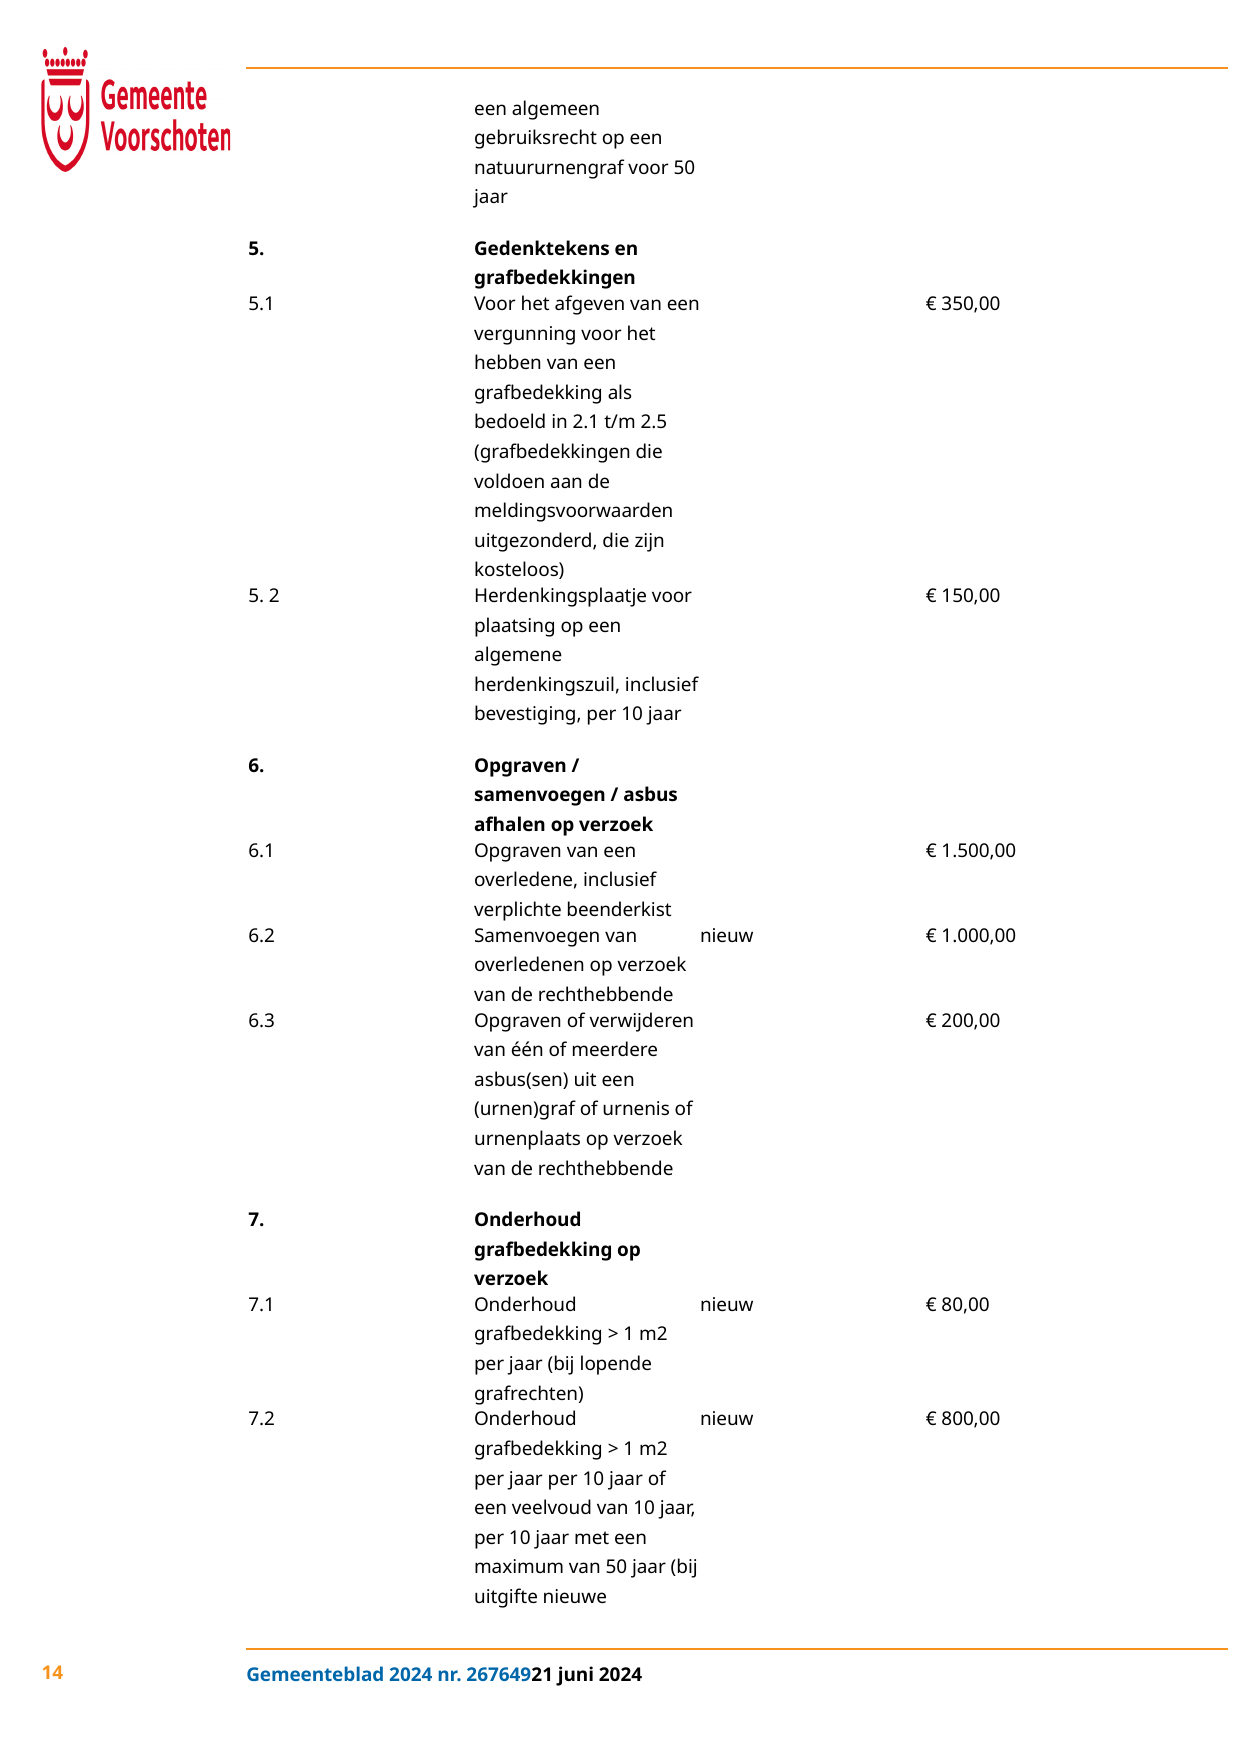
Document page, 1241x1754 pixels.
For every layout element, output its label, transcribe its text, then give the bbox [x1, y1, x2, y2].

table_cell Voor het afgeven van een vergunning voor het hebben van een grafbedekking als bedoeld in 2.1 t/m 2.5 (grafbedekkingen die voldoen aan de meldingsvoorwaarden uitgezonderd, die zijn kosteloos) [474, 290, 700, 582]
table_cell 7. [248, 1206, 474, 1291]
table_cell € 200,00 [926, 1007, 1152, 1180]
table_cell 5. 2 [248, 582, 474, 726]
table_cell [700, 209, 926, 235]
table_cell [248, 95, 474, 209]
picture [41, 47, 231, 172]
table_cell [700, 752, 926, 837]
table_cell Opgraven van een overledene, inclusief verplichte beenderkist [474, 837, 700, 922]
table_cell [926, 209, 1152, 235]
table_cell een algemeen gebruiksrecht op een natuururnengraf voor 50 jaar [474, 95, 700, 209]
table_cell [700, 235, 926, 290]
table_cell Opgraven of verwijderen van één of meerdere asbus(sen) uit een (urnen)graf of urnenis of urnenplaats op verzoek van de rechthebbende [474, 1007, 700, 1180]
table_cell Herdenkingsplaatje voor plaatsing op een algemene herdenkingszuil, inclusief bevestiging, per 10 jaar [474, 582, 700, 726]
table_cell Opgraven / samenvoegen / asbus afhalen op verzoek [474, 752, 700, 837]
table_cell [700, 1206, 926, 1291]
table_cell [700, 1007, 926, 1180]
table_cell Samenvoegen van overledenen op verzoek van de rechthebbende [474, 922, 700, 1007]
table_cell 5.1 [248, 290, 474, 582]
table_cell [926, 95, 1152, 209]
table_cell [248, 209, 474, 235]
table_cell 6.1 [248, 837, 474, 922]
table_cell [248, 726, 474, 752]
table_cell [926, 1206, 1152, 1291]
table_cell Onderhoud grafbedekking op verzoek [474, 1206, 700, 1291]
table_cell 7.1 [248, 1291, 474, 1406]
table_cell € 800,00 [926, 1406, 1152, 1609]
table_cell 6.3 [248, 1007, 474, 1180]
table_cell € 1.000,00 [926, 922, 1152, 1007]
table_cell [474, 1180, 700, 1206]
table_cell 6. [248, 752, 474, 837]
table_cell € 1.500,00 [926, 837, 1152, 922]
table_cell € 150,00 [926, 582, 1152, 726]
table_cell nieuw [700, 922, 926, 1007]
table_cell [700, 1180, 926, 1206]
table_cell 7.2 [248, 1406, 474, 1609]
table_cell nieuw [700, 1406, 926, 1609]
table_cell [474, 726, 700, 752]
table_cell [926, 235, 1152, 290]
table_cell [248, 1180, 474, 1206]
table_cell € 80,00 [926, 1291, 1152, 1406]
table_cell Onderhoud grafbedekking > 1 m2 per jaar per 10 jaar of een veelvoud van 10 jaar, per 10 jaar met een maximum van 50 jaar (bij uitgifte nieuwe [474, 1406, 700, 1609]
table_cell [700, 837, 926, 922]
table_cell nieuw [700, 1291, 926, 1406]
table_cell [474, 209, 700, 235]
table_cell [700, 95, 926, 209]
table_cell 6.2 [248, 922, 474, 1007]
table_cell [700, 726, 926, 752]
table_cell [926, 1180, 1152, 1206]
table_cell Onderhoud grafbedekking > 1 m2 per jaar (bij lopende grafrechten) [474, 1291, 700, 1406]
table_cell [926, 726, 1152, 752]
table_cell [700, 290, 926, 582]
table_cell € 350,00 [926, 290, 1152, 582]
table_cell [700, 582, 926, 726]
table_cell 5. [248, 235, 474, 290]
table_cell Gedenktekens en grafbedekkingen [474, 235, 700, 290]
table_cell [926, 752, 1152, 837]
